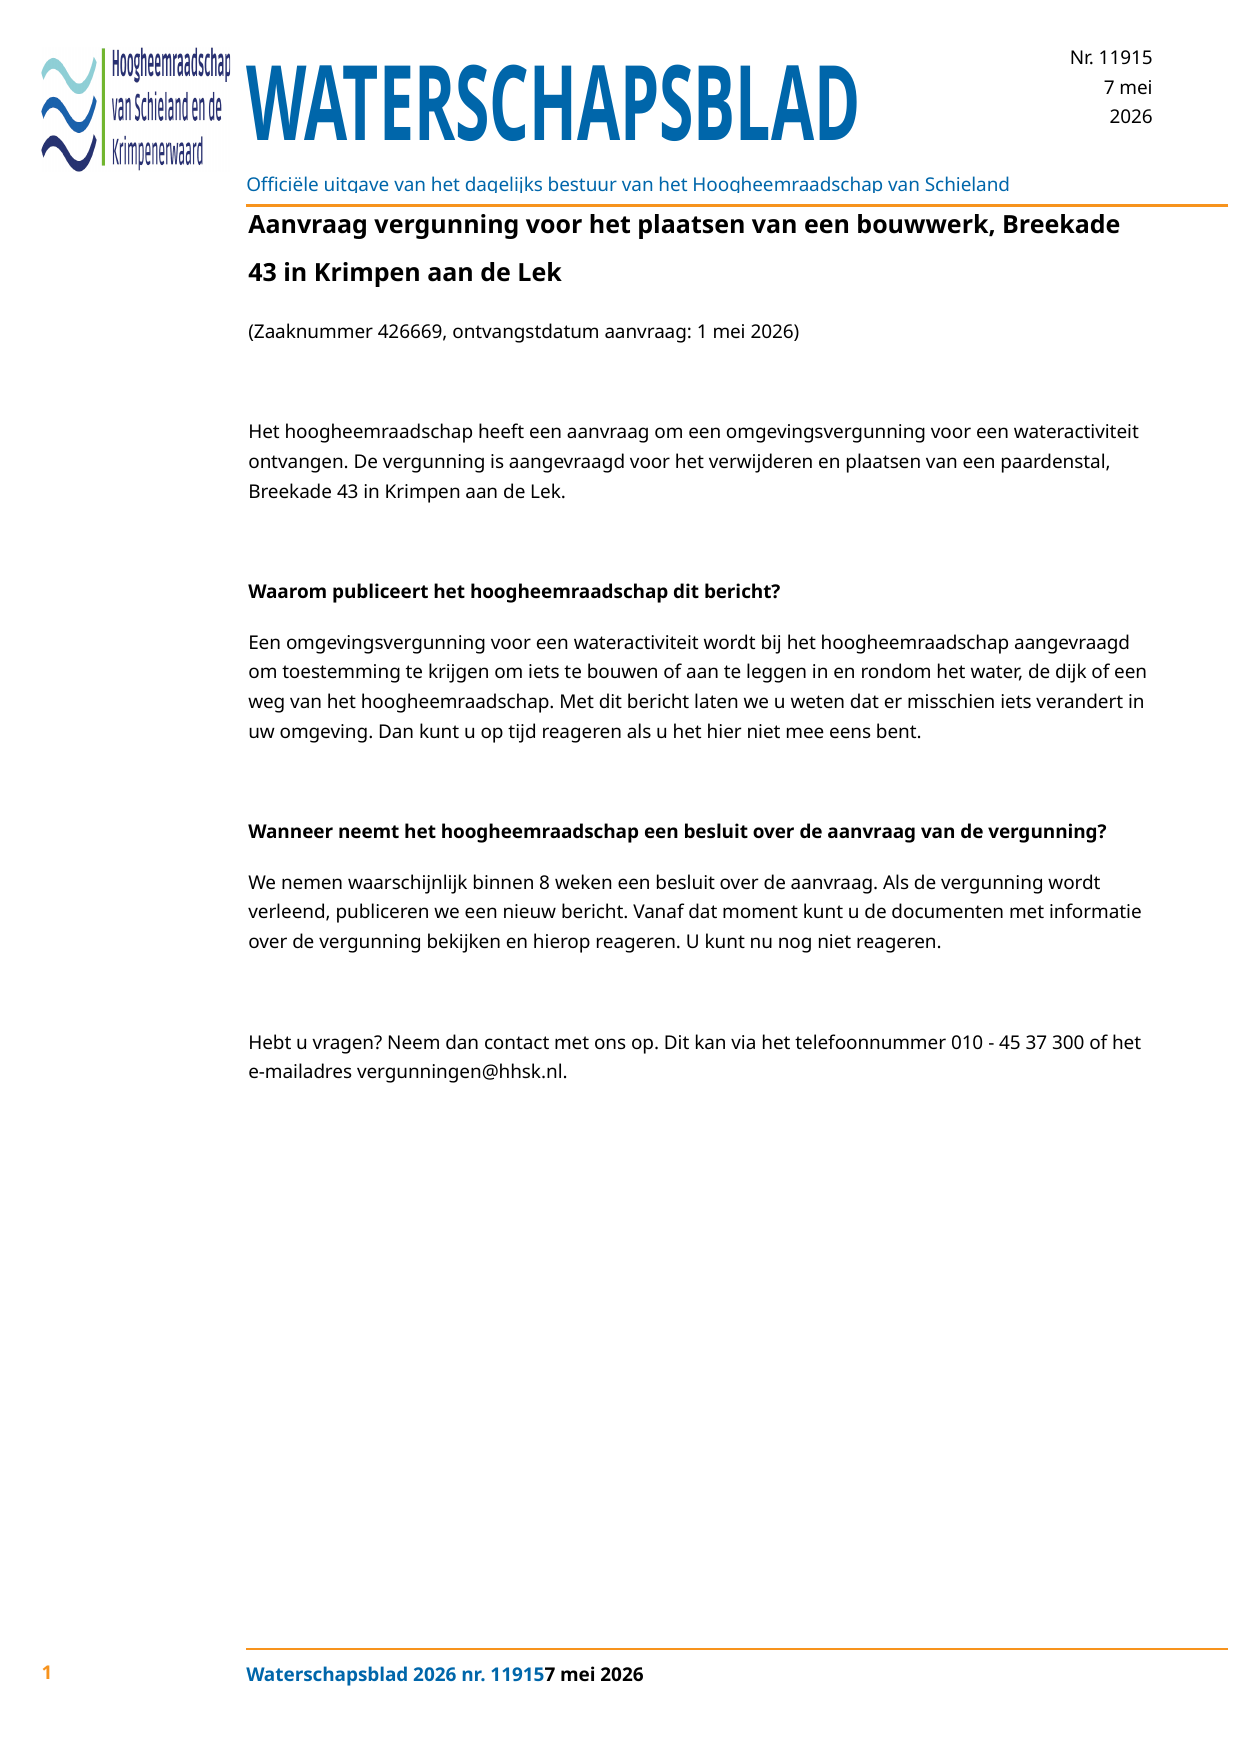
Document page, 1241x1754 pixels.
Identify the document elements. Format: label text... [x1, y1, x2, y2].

picture [41, 47, 231, 172]
text Hebt u vragen? Neem dan contact met ons op. Dit kan via het telefoonnummer 010 - 45 37 300 of het e-mailadres vergunningen@hhsk.nl. [248, 1029, 1152, 1084]
text Wanneer neemt het hoogheemraadschap een besluit over de aanvraag van de vergunning? [248, 819, 1152, 844]
text (Zaaknummer 426669, ontvangstdatum aanvraag: 1 mei 2026) [248, 318, 1152, 344]
text Waarom publiceert het hoogheemraadschap dit bericht? [248, 579, 1152, 604]
text We nemen waarschijnlijk binnen 8 weken een besluit over de aanvraag. Als de vergunning wordt verleend, publiceren we een nieuw bericht. Vanaf dat moment kunt u de documenten met informatie over de vergunning bekijken en hierop reageren. U kunt nu nog niet reageren. [248, 869, 1152, 954]
text Aanvraag vergunning voor het plaatsen van een bouwwerk, Breekade 43 in Krimpen aan de Lek [248, 207, 1152, 288]
text Het hoogheemraadschap heeft een aanvraag om een omgevingsvergunning voor een wateractiviteit ontvangen. De vergunning is aangevraagd voor het verwijderen en plaatsen van een paardenstal, Breekade 43 in Krimpen aan de Lek. [248, 419, 1152, 504]
text Een omgevingsvergunning voor een wateractiviteit wordt bij het hoogheemraadschap aangevraagd om toestemming te krijgen om iets te bouwen of aan te leggen in en rondom het water, de dijk of een weg van het hoogheemraadschap. Met dit bericht laten we u weten dat er misschien iets verandert in uw omgeving. Dan kunt u op tijd reageren als u het hier niet mee eens bent. [248, 629, 1152, 744]
